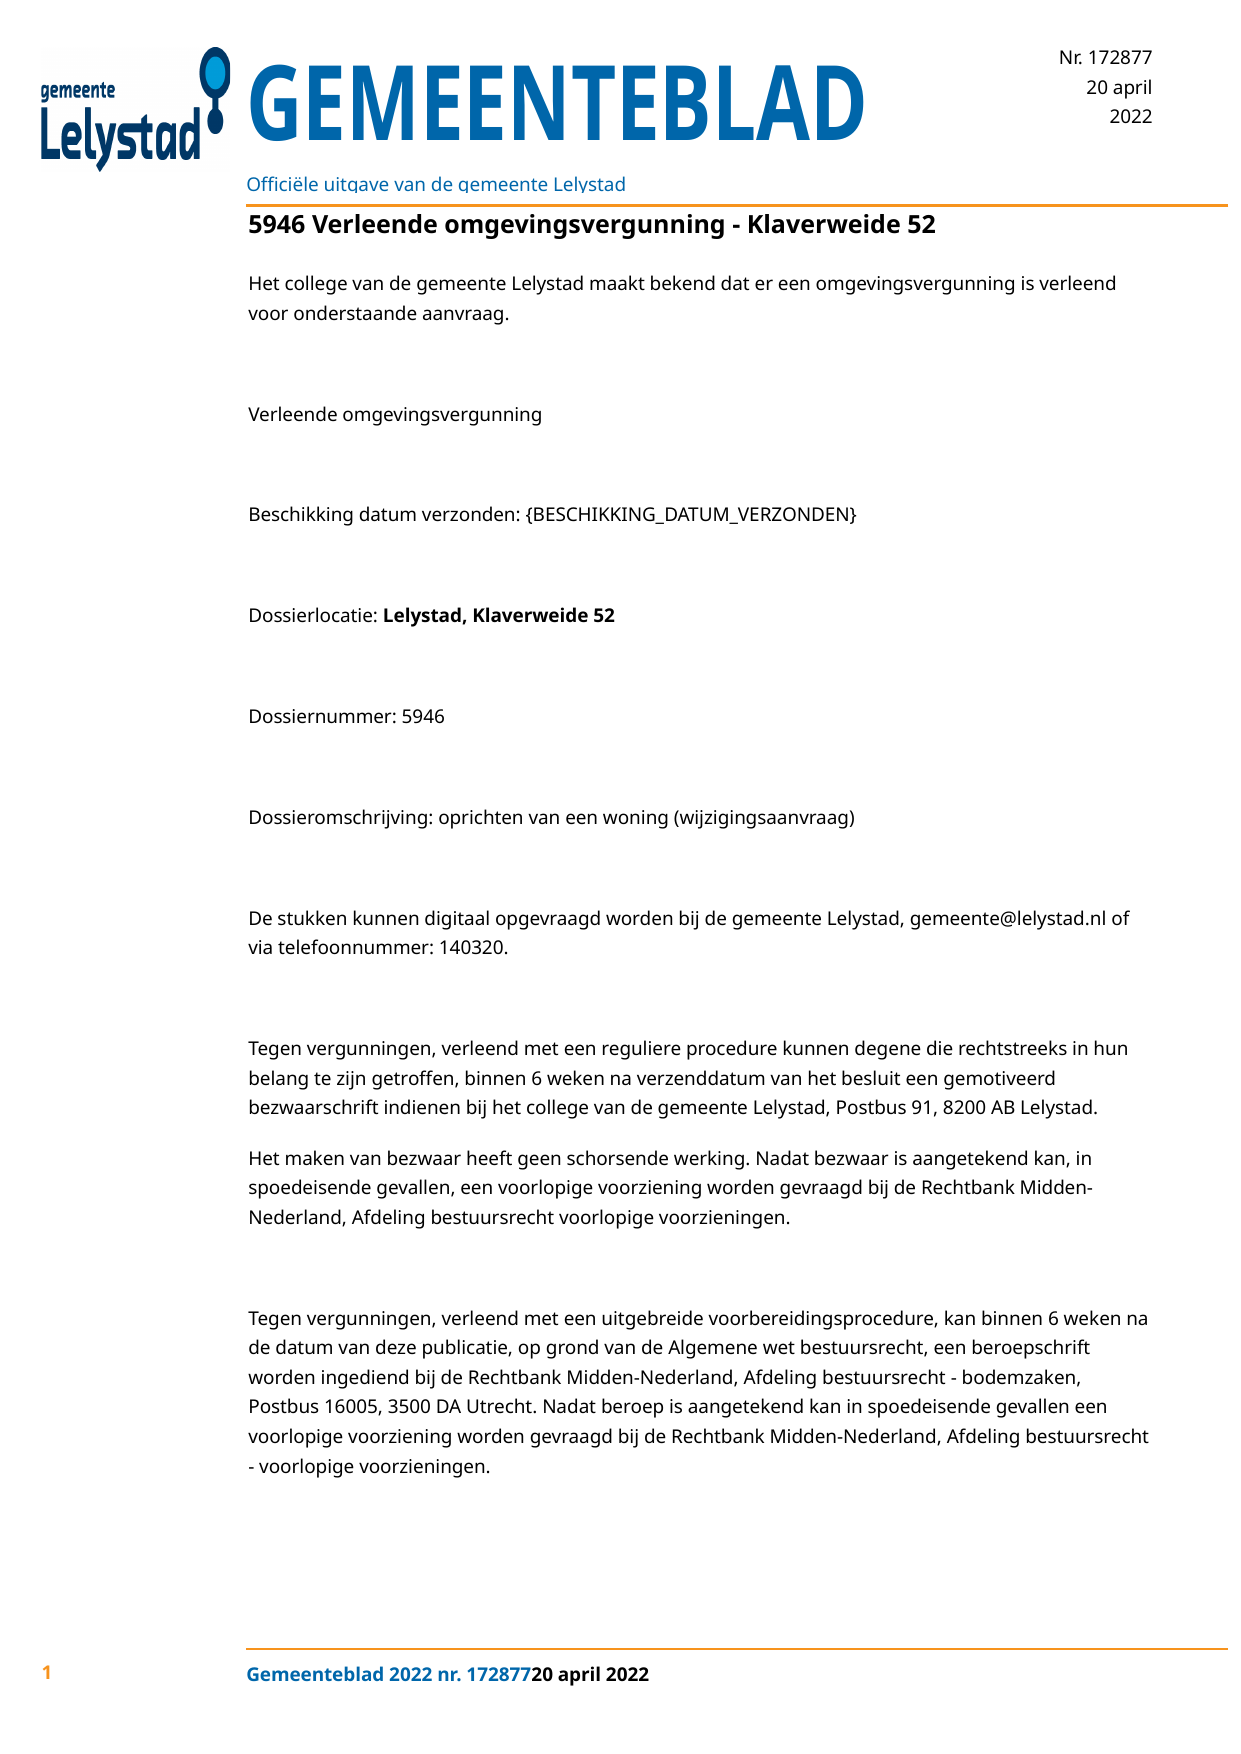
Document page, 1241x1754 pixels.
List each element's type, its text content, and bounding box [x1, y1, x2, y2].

text 5946 Verleende omgevingsvergunning - Klaverweide 52 [248, 207, 1152, 241]
text De stukken kunnen digitaal opgevraagd worden bij de gemeente Lelystad, gemeente@lelystad.nl of via telefoonnummer: 140320. [248, 905, 1152, 960]
text Tegen vergunningen, verleend met een reguliere procedure kunnen degene die rechtstreeks in hun belang te zijn getroffen, binnen 6 weken na verzenddatum van het besluit een gemotiveerd bezwaarschrift indienen bij het college van de gemeente Lelystad, Postbus 91, 8200 AB Lelystad. [248, 1035, 1152, 1120]
text Het college van de gemeente Lelystad maakt bekend dat er een omgevingsvergunning is verleend voor onderstaande aanvraag. [248, 270, 1152, 326]
text Dossiernummer: 5946 [248, 703, 1152, 729]
text Verleende omgevingsvergunning [248, 401, 1152, 426]
picture [41, 47, 231, 172]
text Dossieromschrijving: oprichten van een woning (wijzigingsaanvraag) [248, 804, 1152, 830]
text Dossierlocatie: Lelystad, Klaverweide 52 [248, 602, 1152, 628]
text Tegen vergunningen, verleend met een uitgebreide voorbereidingsprocedure, kan binnen 6 weken na de datum van deze publicatie, op grond van de Algemene wet bestuursrecht, een beroepschrift worden ingediend bij de Rechtbank Midden-Nederland, Afdeling bestuursrecht - bodemzaken, Postbus 16005, 3500 DA Utrecht. Nadat beroep is aangetekend kan in spoedeisende gevallen een voorlopige voorziening worden gevraagd bij de Rechtbank Midden-Nederland, Afdeling bestuursrecht - voorlopige voorzieningen. [248, 1305, 1152, 1478]
text Beschikking datum verzonden: {BESCHIKKING_DATUM_VERZONDEN} [248, 502, 1152, 527]
text Het maken van bezwaar heeft geen schorsende werking. Nadat bezwaar is aangetekend kan, in spoedeisende gevallen, een voorlopige voorziening worden gevraagd bij de Rechtbank Midden-Nederland, Afdeling bestuursrecht voorlopige voorzieningen. [248, 1145, 1152, 1230]
